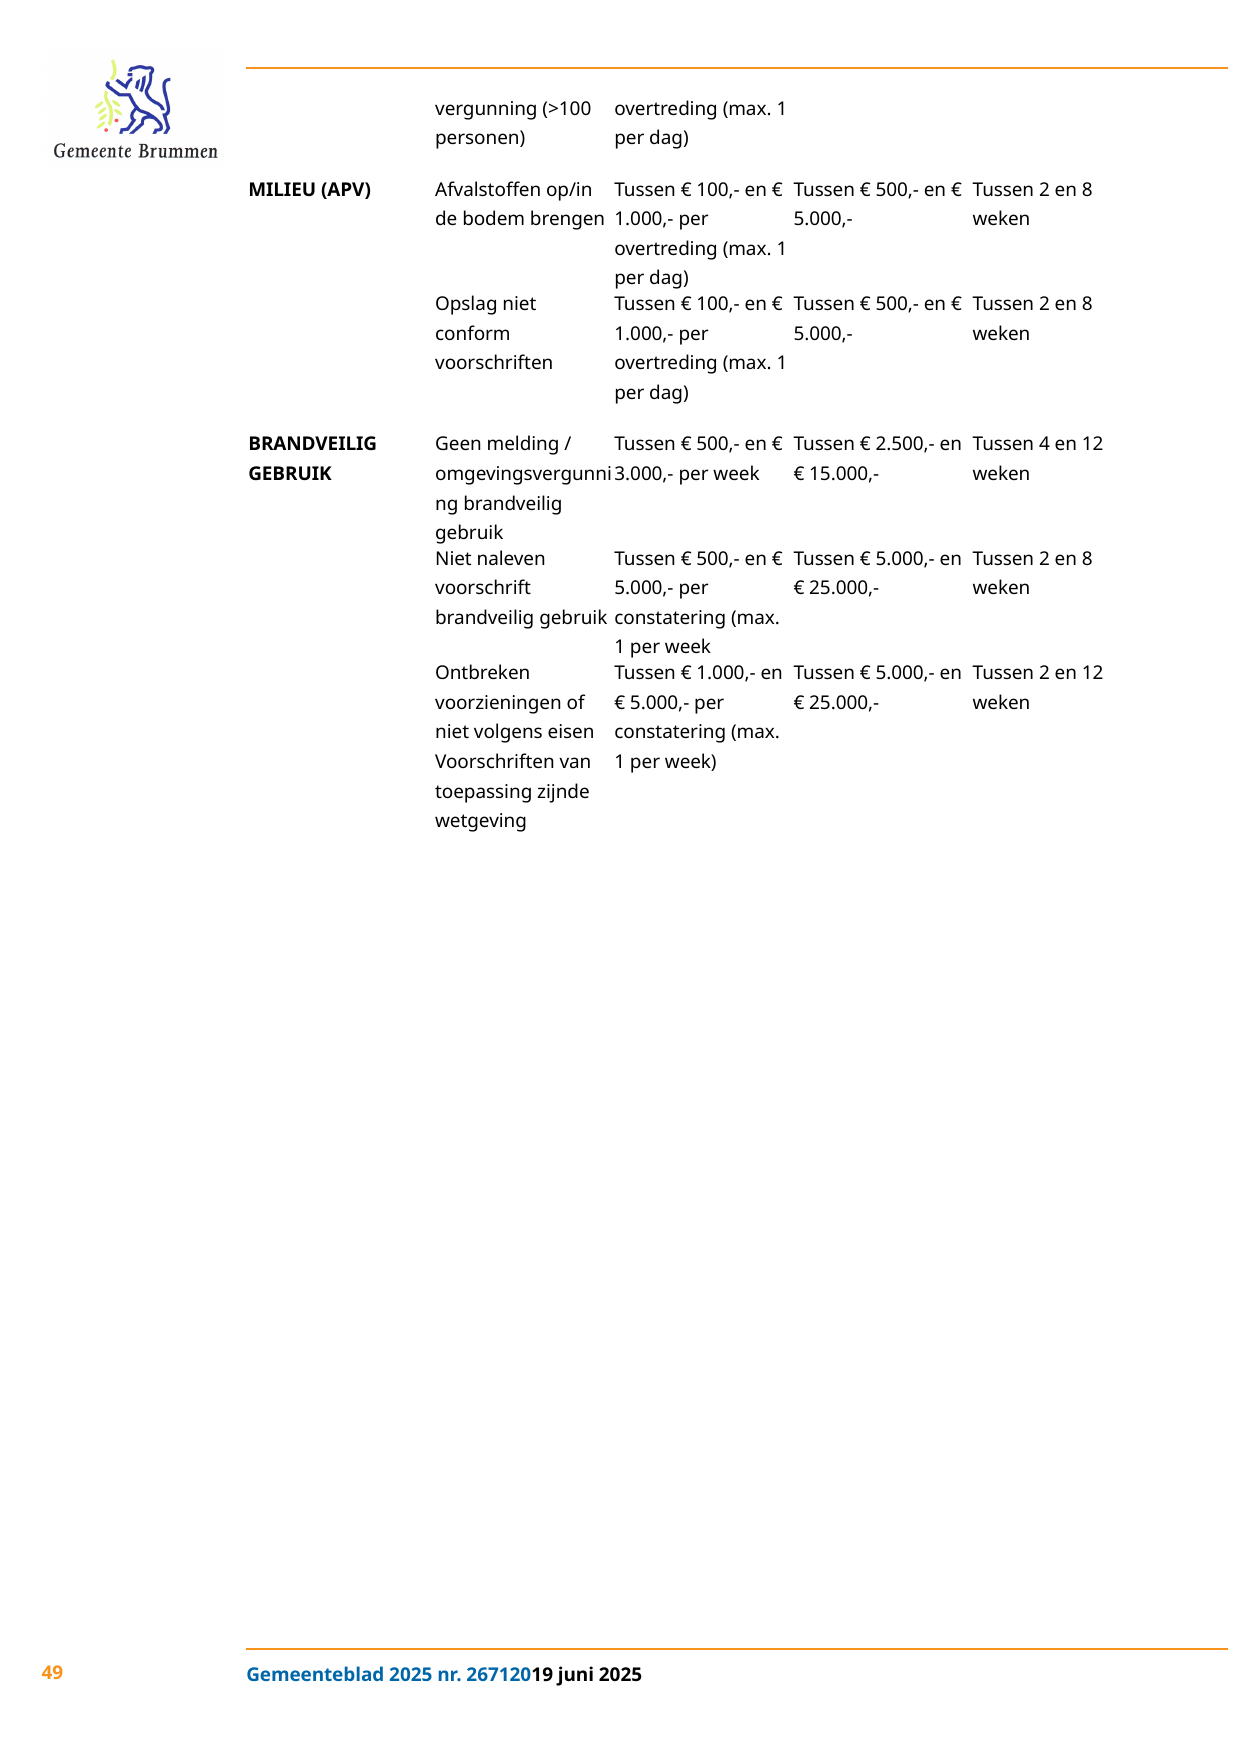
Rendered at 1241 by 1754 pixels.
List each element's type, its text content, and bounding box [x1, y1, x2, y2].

table_cell Tussen € 100,- en € 1.000,- per overtreding (max. 1 per dag) [614, 176, 793, 290]
table_cell overtreding (max. 1 per dag) [614, 95, 793, 150]
table_cell [793, 95, 972, 150]
table_cell Tussen € 1.000,- en € 5.000,- per constatering (max. 1 per week) [614, 660, 793, 833]
table_cell [248, 660, 435, 833]
table_cell MILIEU (APV) [248, 176, 435, 290]
table_cell Tussen 2 en 8 weken [973, 176, 1152, 290]
table_cell [793, 150, 972, 176]
table_cell Tussen 2 en 12 weken [973, 660, 1152, 833]
table_cell [973, 150, 1152, 176]
table_cell [614, 833, 793, 859]
table_cell vergunning (>100 personen) [435, 95, 614, 150]
table_cell [614, 150, 793, 176]
table_cell Tussen € 500,- en € 5.000,- [793, 290, 972, 405]
table_cell [248, 405, 435, 431]
table_cell [435, 405, 614, 431]
table_cell [248, 290, 435, 405]
table_cell Afvalstoffen op/in de bodem brengen [435, 176, 614, 290]
table_cell Tussen 2 en 8 weken [973, 545, 1152, 659]
table_cell [614, 405, 793, 431]
table_cell Tussen 4 en 12 weken [973, 431, 1152, 545]
table_cell Niet naleven voorschrift brandveilig gebruik [435, 545, 614, 659]
table_cell Tussen € 500,- en € 3.000,- per week [614, 431, 793, 545]
table_cell [973, 95, 1152, 150]
table_cell Ontbreken voorzieningen of niet volgens eisen Voorschriften van toepassing zijnde wetgeving [435, 660, 614, 833]
table_cell Tussen 2 en 8 weken [973, 290, 1152, 405]
table_cell Opslag niet conform voorschriften [435, 290, 614, 405]
table_cell [793, 405, 972, 431]
table_cell [973, 833, 1152, 859]
table_cell Tussen € 5.000,- en € 25.000,- [793, 660, 972, 833]
table_cell [248, 545, 435, 659]
table_cell [435, 833, 614, 859]
table_cell [435, 150, 614, 176]
table_cell [973, 405, 1152, 431]
table_cell [248, 95, 435, 150]
table_cell BRANDVEILIG GEBRUIK [248, 431, 435, 545]
table_cell [793, 833, 972, 859]
table_cell [248, 150, 435, 176]
table_cell Geen melding / omgevingsvergunning brandveilig gebruik [435, 431, 614, 545]
table_cell Tussen € 500,- en € 5.000,- [793, 176, 972, 290]
table_cell Tussen € 2.500,- en € 15.000,- [793, 431, 972, 545]
table_cell Tussen € 5.000,- en € 25.000,- [793, 545, 972, 659]
table_cell Tussen € 100,- en € 1.000,- per overtreding (max. 1 per dag) [614, 290, 793, 405]
table_cell Tussen € 500,- en € 5.000,- per constatering (max. 1 per week [614, 545, 793, 659]
table_cell [248, 833, 435, 859]
picture [41, 47, 231, 172]
